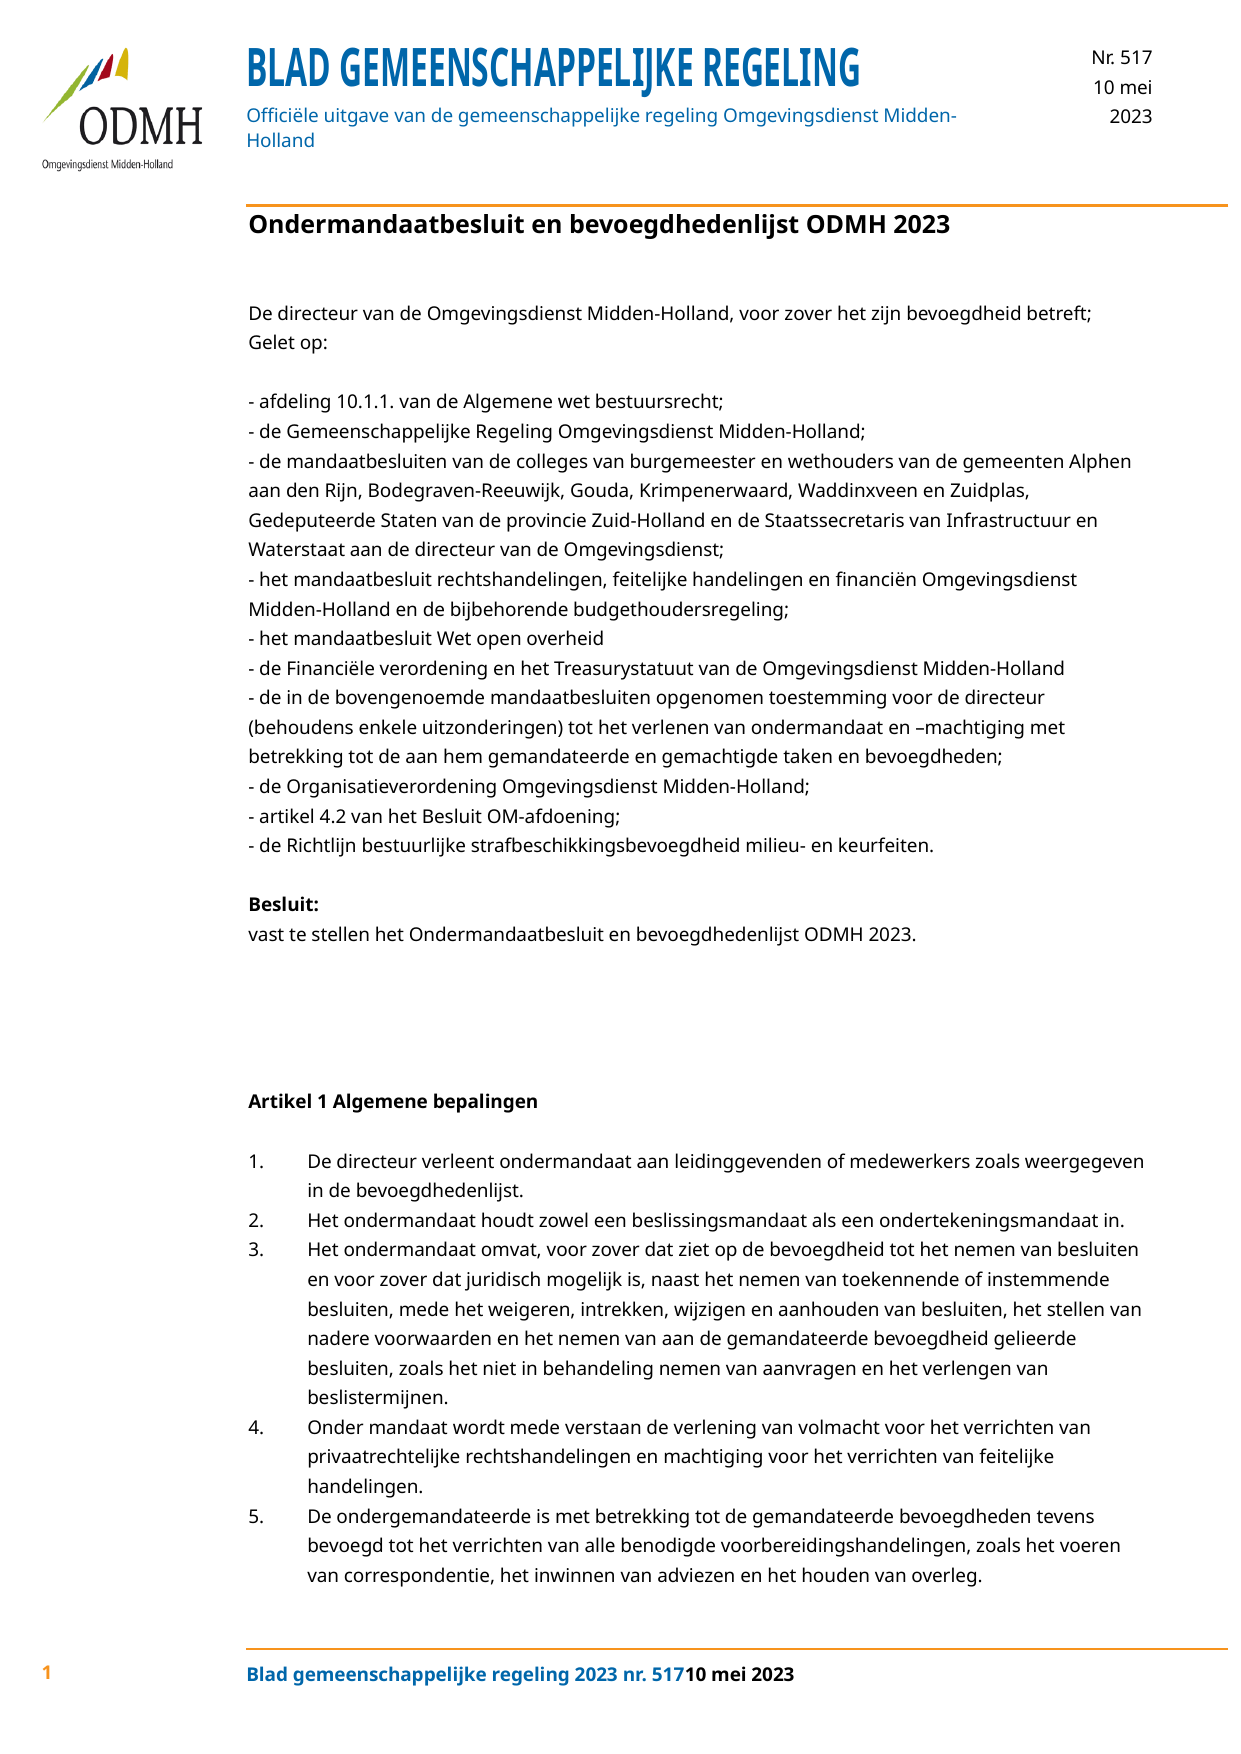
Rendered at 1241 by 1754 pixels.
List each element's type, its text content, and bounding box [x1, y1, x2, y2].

text Artikel 1 Algemene bepalingen [248, 1089, 1152, 1114]
text - de Gemeenschappelijke Regeling Omgevingsdienst Midden-Holland; [248, 418, 1152, 444]
text De directeur van de Omgevingsdienst Midden-Holland, voor zover het zijn bevoegdheid betreft; [248, 300, 1152, 326]
text - de Financiële verordening en het Treasurystatuut van de Omgevingsdienst Midden-Holland [248, 655, 1152, 681]
text - de Organisatieverordening Omgevingsdienst Midden-Holland; [248, 773, 1152, 799]
text - het mandaatbesluit rechtshandelingen, feitelijke handelingen en financiën Omgevingsdienst Midden-Holland en de bijbehorende budgethoudersregeling; [248, 566, 1152, 621]
list Het ondermandaat houdt zowel een beslissingsmandaat als een ondertekeningsmandaat in. [248, 1207, 1152, 1233]
list De ondergemandateerde is met betrekking tot de gemandateerde bevoegdheden tevens bevoegd tot het verrichten van alle benodigde voorbereidingshandelingen, zoals het voeren van correspondentie, het inwinnen van adviezen en het houden van overleg. [248, 1503, 1152, 1588]
text vast te stellen het Ondermandaatbesluit en bevoegdhedenlijst ODMH 2023. [248, 921, 1152, 947]
text - de in de bovengenoemde mandaatbesluiten opgenomen toestemming voor de directeur (behoudens enkele uitzonderingen) tot het verlenen van ondermandaat en –machtiging met betrekking tot de aan hem gemandateerde en gemachtigde taken en bevoegdheden; [248, 684, 1152, 769]
text Gelet op: [248, 329, 1152, 355]
text - het mandaatbesluit Wet open overheid [248, 625, 1152, 651]
text - artikel 4.2 van het Besluit OM-afdoening; [248, 803, 1152, 828]
text - afdeling 10.1.1. van de Algemene wet bestuursrecht; [248, 389, 1152, 414]
text - de mandaatbesluiten van de colleges van burgemeester en wethouders van de gemeenten Alphen aan den Rijn, Bodegraven-Reeuwijk, Gouda, Krimpenerwaard, Waddinxveen en Zuidplas, Gedeputeerde Staten van de provincie Zuid-Holland en de Staatssecretaris van Infrastructuur en Waterstaat aan de directeur van de Omgevingsdienst; [248, 448, 1152, 562]
text Ondermandaatbesluit en bevoegdhedenlijst ODMH 2023 [248, 207, 1152, 241]
list De directeur verleent ondermandaat aan leidinggevenden of medewerkers zoals weergegeven in de bevoegdhedenlijst. [248, 1148, 1152, 1203]
text Besluit: [248, 892, 1152, 917]
list Onder mandaat wordt mede verstaan de verlening van volmacht voor het verrichten van privaatrechtelijke rechtshandelingen en machtiging voor het verrichten van feitelijke handelingen. [248, 1414, 1152, 1499]
picture [41, 47, 231, 172]
list Het ondermandaat omvat, voor zover dat ziet op de bevoegdheid tot het nemen van besluiten en voor zover dat juridisch mogelijk is, naast het nemen van toekennende of instemmende besluiten, mede het weigeren, intrekken, wijzigen en aanhouden van besluiten, het stellen van nadere voorwaarden en het nemen van aan de gemandateerde bevoegdheid gelieerde besluiten, zoals het niet in behandeling nemen van aanvragen en het verlengen van beslistermijnen. [248, 1237, 1152, 1410]
text - de Richtlijn bestuurlijke strafbeschikkingsbevoegdheid milieu- en keurfeiten. [248, 832, 1152, 858]
